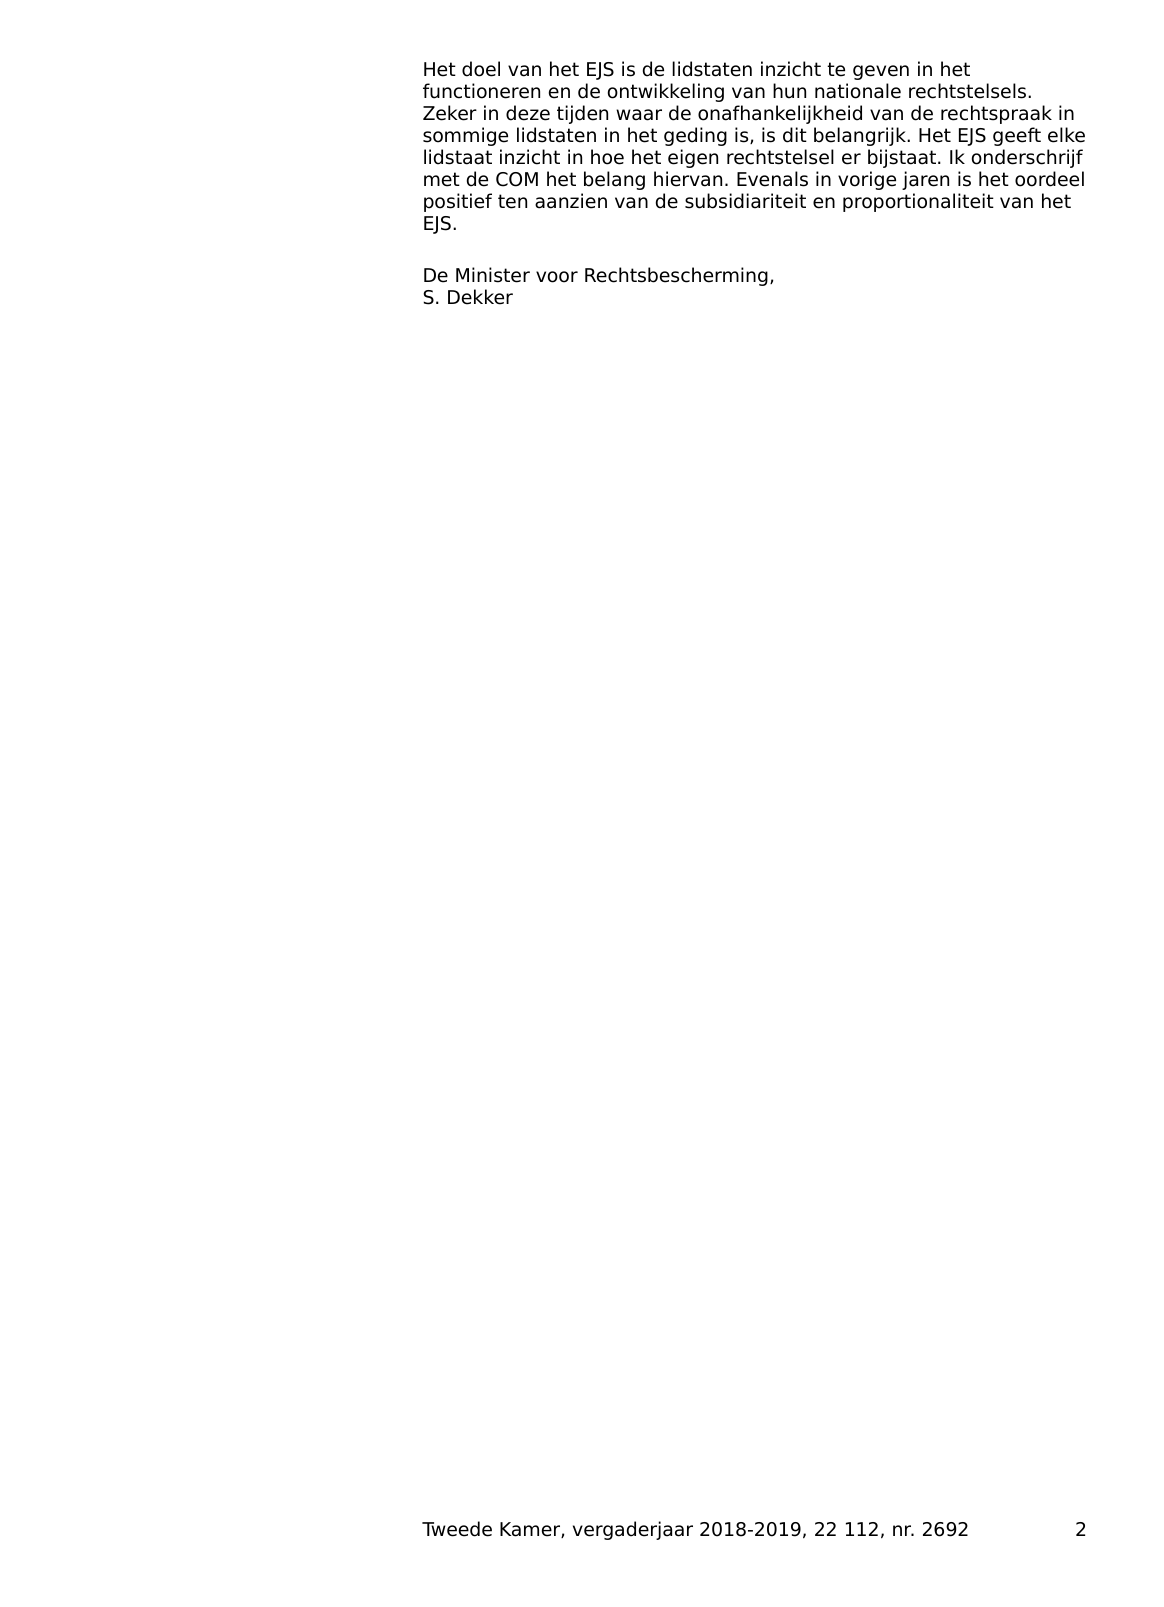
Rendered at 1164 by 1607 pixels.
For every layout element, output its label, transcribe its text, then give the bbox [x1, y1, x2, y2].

text De Minister voor Rechtsbescherming, S. Dekker [422, 265, 1087, 309]
text Het doel van het EJS is de lidstaten inzicht te geven in het functioneren en de ontwikkeling van hun nationale rechtstelsels. Zeker in deze tijden waar de onafhankelijkheid van de rechtspraak in sommige lidstaten in het geding is, is dit belangrijk. Het EJS geeft elke lidstaat inzicht in hoe het eigen rechtstelsel er bijstaat. Ik onderschrijf met de COM het belang hiervan. Evenals in vorige jaren is het oordeel positief ten aanzien van de subsidiariteit en proportionaliteit van het EJS. [422, 59, 1087, 235]
